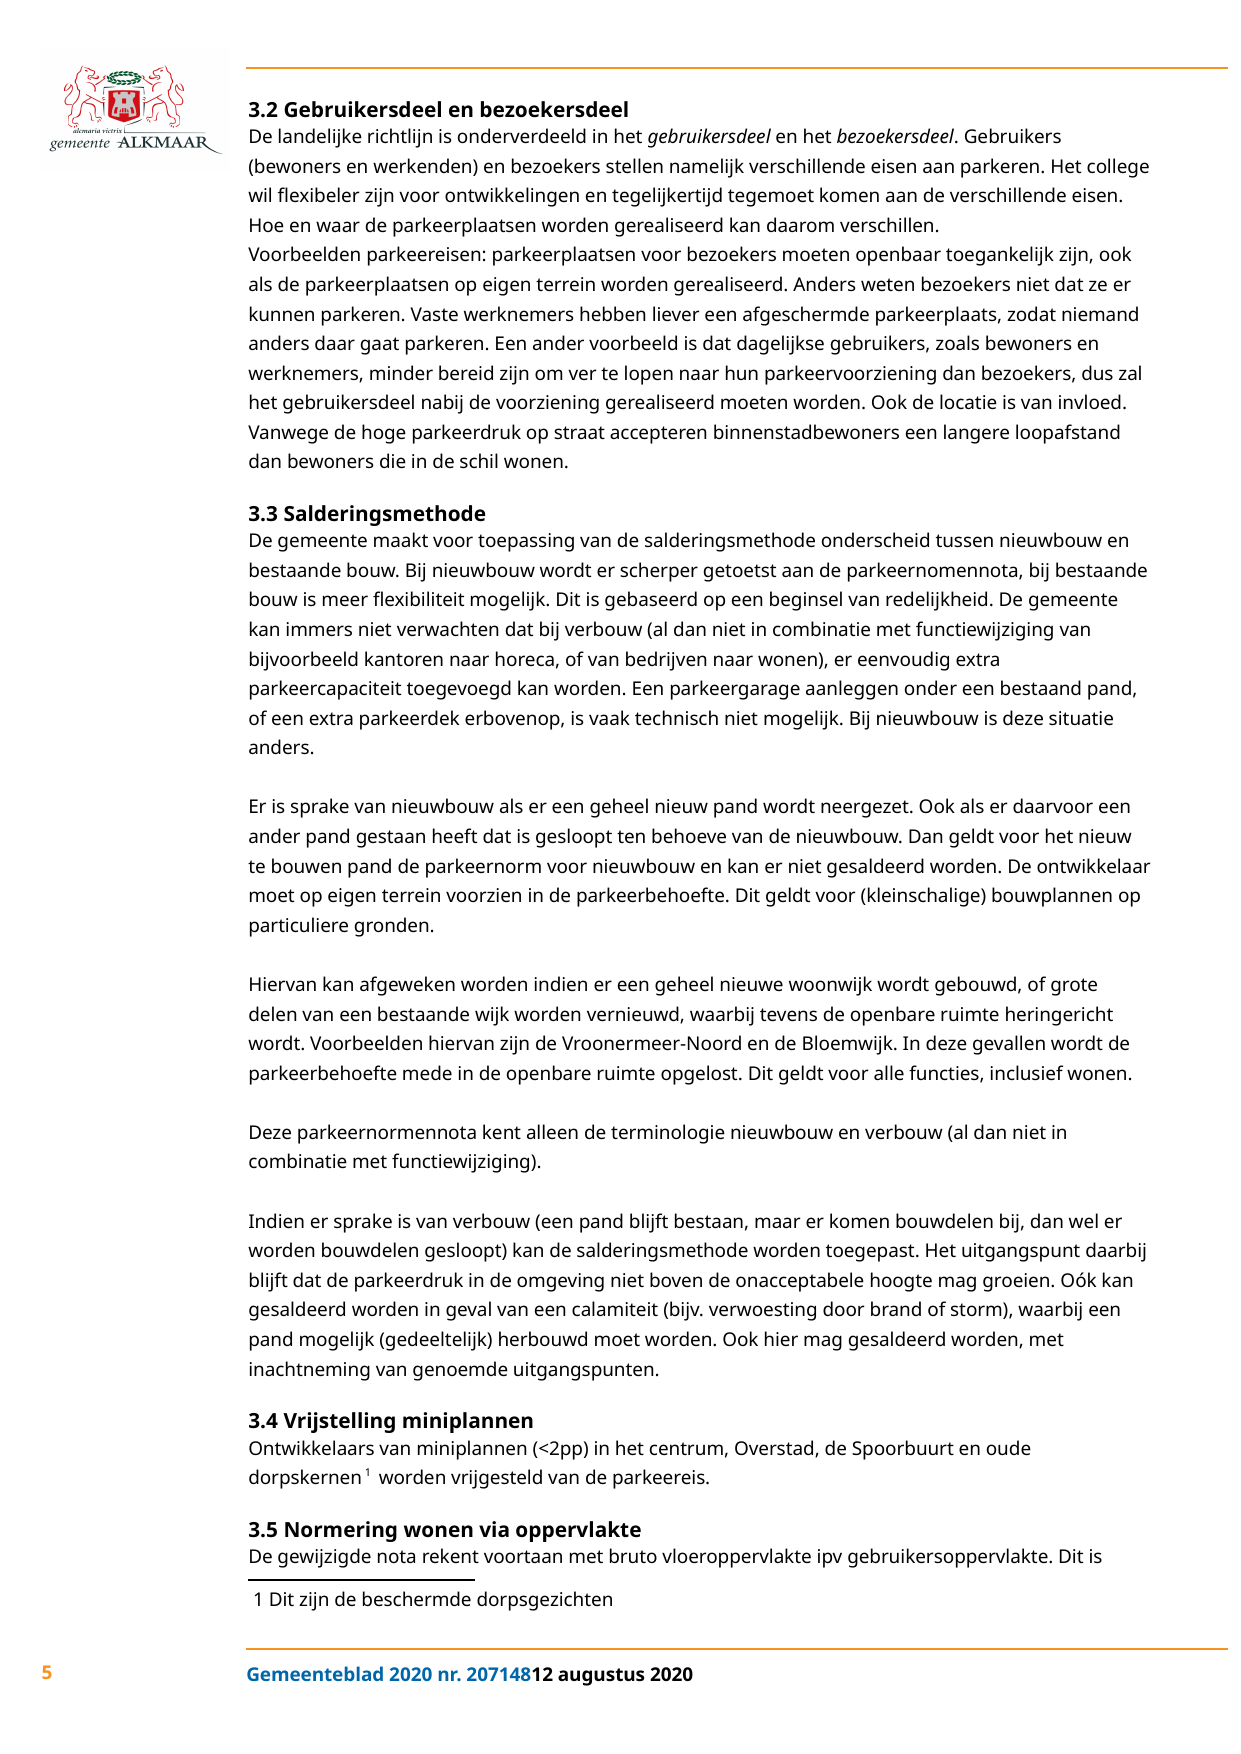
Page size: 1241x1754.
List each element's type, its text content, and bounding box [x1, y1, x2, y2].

text Indien er sprake is van verbouw (een pand blijft bestaan, maar er komen bouwdelen bij, dan wel er worden bouwdelen gesloopt) kan de salderingsmethode worden toegepast. Het uitgangspunt daarbij blijft dat de parkeerdruk in de omgeving niet boven de onacceptabele hoogte mag groeien. Oók kan gesaldeerd worden in geval van een calamiteit (bijv. verwoesting door brand of storm), waarbij een pand mogelijk (gedeeltelijk) herbouwd moet worden. Ook hier mag gesaldeerd worden, met inachtneming van genoemde uitgangspunten. [248, 1208, 1152, 1382]
text Voorbeelden parkeereisen: parkeerplaatsen voor bezoekers moeten openbaar toegankelijk zijn, ook als de parkeerplaatsen op eigen terrein worden gerealiseerd. Anders weten bezoekers niet dat ze er kunnen parkeren. Vaste werknemers hebben liever een afgeschermde parkeerplaats, zodat niemand anders daar gaat parkeren. Een ander voorbeeld is dat dagelijkse gebruikers, zoals bewoners en werknemers, minder bereid zijn om ver te lopen naar hun parkeervoorziening dan bezoekers, dus zal het gebruikersdeel nabij de voorziening gerealiseerd moeten worden. Ook de locatie is van invloed. Vanwege de hoge parkeerdruk op straat accepteren binnenstadbewoners een langere loopafstand dan bewoners die in de schil wonen. [248, 242, 1152, 474]
text Ontwikkelaars van miniplannen (<2pp) in het centrum, Overstad, de Spoorbuurt en oude dorpskernen worden vrijgesteld van de parkeereis. [248, 1435, 1152, 1490]
text De landelijke richtlijn is onderverdeeld in het gebruikersdeel en het bezoekersdeel. Gebruikers (bewoners en werkenden) en bezoekers stellen namelijk verschillende eisen aan parkeren. Het college wil flexibeler zijn voor ontwikkelingen en tegelijkertijd tegemoet komen aan de verschillende eisen. Hoe en waar de parkeerplaatsen worden gerealiseerd kan daarom verschillen. [248, 123, 1152, 238]
text Hiervan kan afgeweken worden indien er een geheel nieuwe woonwijk wordt gebouwd, of grote delen van een bestaande wijk worden vernieuwd, waarbij tevens de openbare ruimte heringericht wordt. Voorbeelden hiervan zijn de Vroonermeer-Noord en de Bloemwijk. In deze gevallen wordt de parkeerbehoefte mede in de openbare ruimte opgelost. Dit geldt voor alle functies, inclusief wonen. [248, 971, 1152, 1086]
text Deze parkeernormennota kent alleen de terminologie nieuwbouw en verbouw (al dan niet in combinatie met functiewijziging). [248, 1119, 1152, 1174]
text 3.5 Normering wonen via oppervlakte [248, 1515, 1152, 1543]
picture [41, 47, 231, 172]
text Er is sprake van nieuwbouw als er een geheel nieuw pand wordt neergezet. Ook als er daarvoor een ander pand gestaan heeft dat is gesloopt ten behoeve van de nieuwbouw. Dan geldt voor het nieuw te bouwen pand de parkeernorm voor nieuwbouw en kan er niet gesaldeerd worden. De ontwikkelaar moet op eigen terrein voorzien in de parkeerbehoefte. Dit geldt voor (kleinschalige) bouwplannen op particuliere gronden. [248, 794, 1152, 938]
text 3.3 Salderingsmethode [248, 499, 1152, 527]
text 3.4 Vrijstelling miniplannen [248, 1406, 1152, 1435]
text De gewijzigde nota rekent voortaan met bruto vloeroppervlakte ipv gebruikersoppervlakte. Dit is [248, 1543, 1152, 1569]
text De gemeente maakt voor toepassing van de salderingsmethode onderscheid tussen nieuwbouw en bestaande bouw. Bij nieuwbouw wordt er scherper getoetst aan de parkeernomennota, bij bestaande bouw is meer flexibiliteit mogelijk. Dit is gebaseerd op een beginsel van redelijkheid. De gemeente kan immers niet verwachten dat bij verbouw (al dan niet in combinatie met functiewijziging van bijvoorbeeld kantoren naar horeca, of van bedrijven naar wonen), er eenvoudig extra parkeercapaciteit toegevoegd kan worden. Een parkeergarage aanleggen onder een bestaand pand, of een extra parkeerdek erbovenop, is vaak technisch niet mogelijk. Bij nieuwbouw is deze situatie anders. [248, 527, 1152, 760]
text 3.2 Gebruikersdeel en bezoekersdeel [248, 95, 1152, 123]
text Dit zijn de beschermde dorpsgezichten [248, 1586, 1152, 1612]
